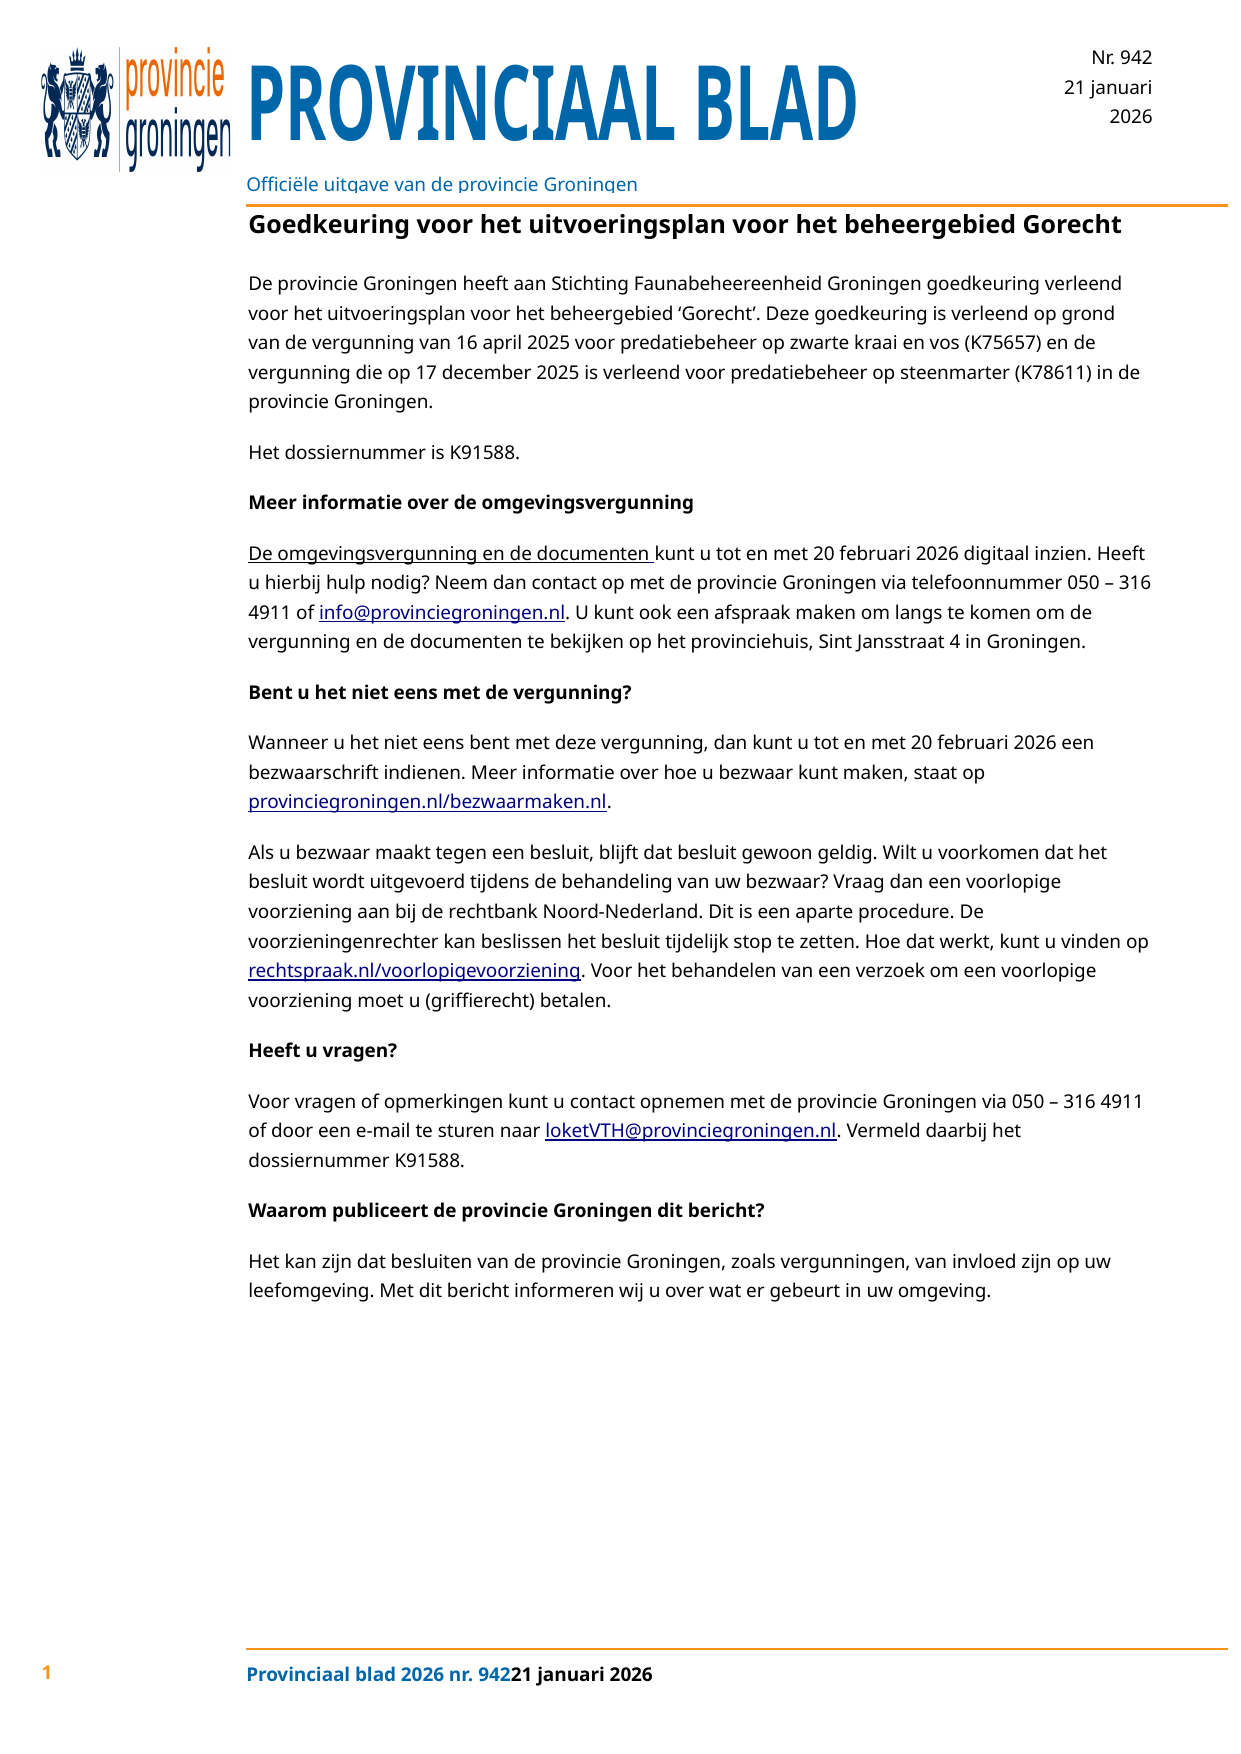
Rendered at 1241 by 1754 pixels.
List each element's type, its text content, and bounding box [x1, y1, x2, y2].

text De provincie Groningen heeft aan Stichting Faunabeheereenheid Groningen goedkeuring verleend voor het uitvoeringsplan voor het beheergebied ‘Gorecht’. Deze goedkeuring is verleend op grond van de vergunning van 16 april 2025 voor predatiebeheer op zwarte kraai en vos (K75657) en de vergunning die op 17 december 2025 is verleend voor predatiebeheer op steenmarter (K78611) in de provincie Groningen. [248, 270, 1152, 414]
picture [41, 47, 231, 172]
text Het dossiernummer is K91588. [248, 439, 1152, 465]
text Als u bezwaar maakt tegen een besluit, blijft dat besluit gewoon geldig. Wilt u voorkomen dat het besluit wordt uitgevoerd tijdens de behandeling van uw bezwaar? Vraag dan een voorlopige voorziening aan bij de rechtbank Noord-Nederland. Dit is een aparte procedure. De voorzieningenrechter kan beslissen het besluit tijdelijk stop te zetten. Hoe dat werkt, kunt u vinden op rechtspraak.nl/voorlopigevoorziening. Voor het behandelen van een verzoek om een voorlopige voorziening moet u (griffierecht) betalen. [248, 839, 1152, 1013]
text Voor vragen of opmerkingen kunt u contact opnemen met de provincie Groningen via 050 – 316 4911 of door een e-mail te sturen naar loketVTH@provinciegroningen.nl. Vermeld daarbij het dossiernummer K91588. [248, 1088, 1152, 1173]
text Goedkeuring voor het uitvoeringsplan voor het beheergebied Gorecht [248, 207, 1152, 241]
text Heeft u vragen? [248, 1037, 1152, 1063]
text Bent u het niet eens met de vergunning? [248, 679, 1152, 705]
text Waarom publiceert de provincie Groningen dit bericht? [248, 1197, 1152, 1223]
text Meer informatie over de omgevingsvergunning [248, 489, 1152, 515]
text Wanneer u het niet eens bent met deze vergunning, dan kunt u tot en met 20 februari 2026 een bezwaarschrift indienen. Meer informatie over hoe u bezwaar kunt maken, staat op provinciegroningen.nl/bezwaarmaken.nl. [248, 729, 1152, 814]
text Het kan zijn dat besluiten van de provincie Groningen, zoals vergunningen, van invloed zijn op uw leefomgeving. Met dit bericht informeren wij u over wat er gebeurt in uw omgeving. [248, 1248, 1152, 1303]
text De omgevingsvergunning en de documenten kunt u tot en met 20 februari 2026 digitaal inzien. Heeft u hierbij hulp nodig? Neem dan contact op met de provincie Groningen via telefoonnummer 050 – 316 4911 of info@provinciegroningen.nl. U kunt ook een afspraak maken om langs te komen om de vergunning en de documenten te bekijken op het provinciehuis, Sint Jansstraat 4 in Groningen. [248, 540, 1152, 654]
